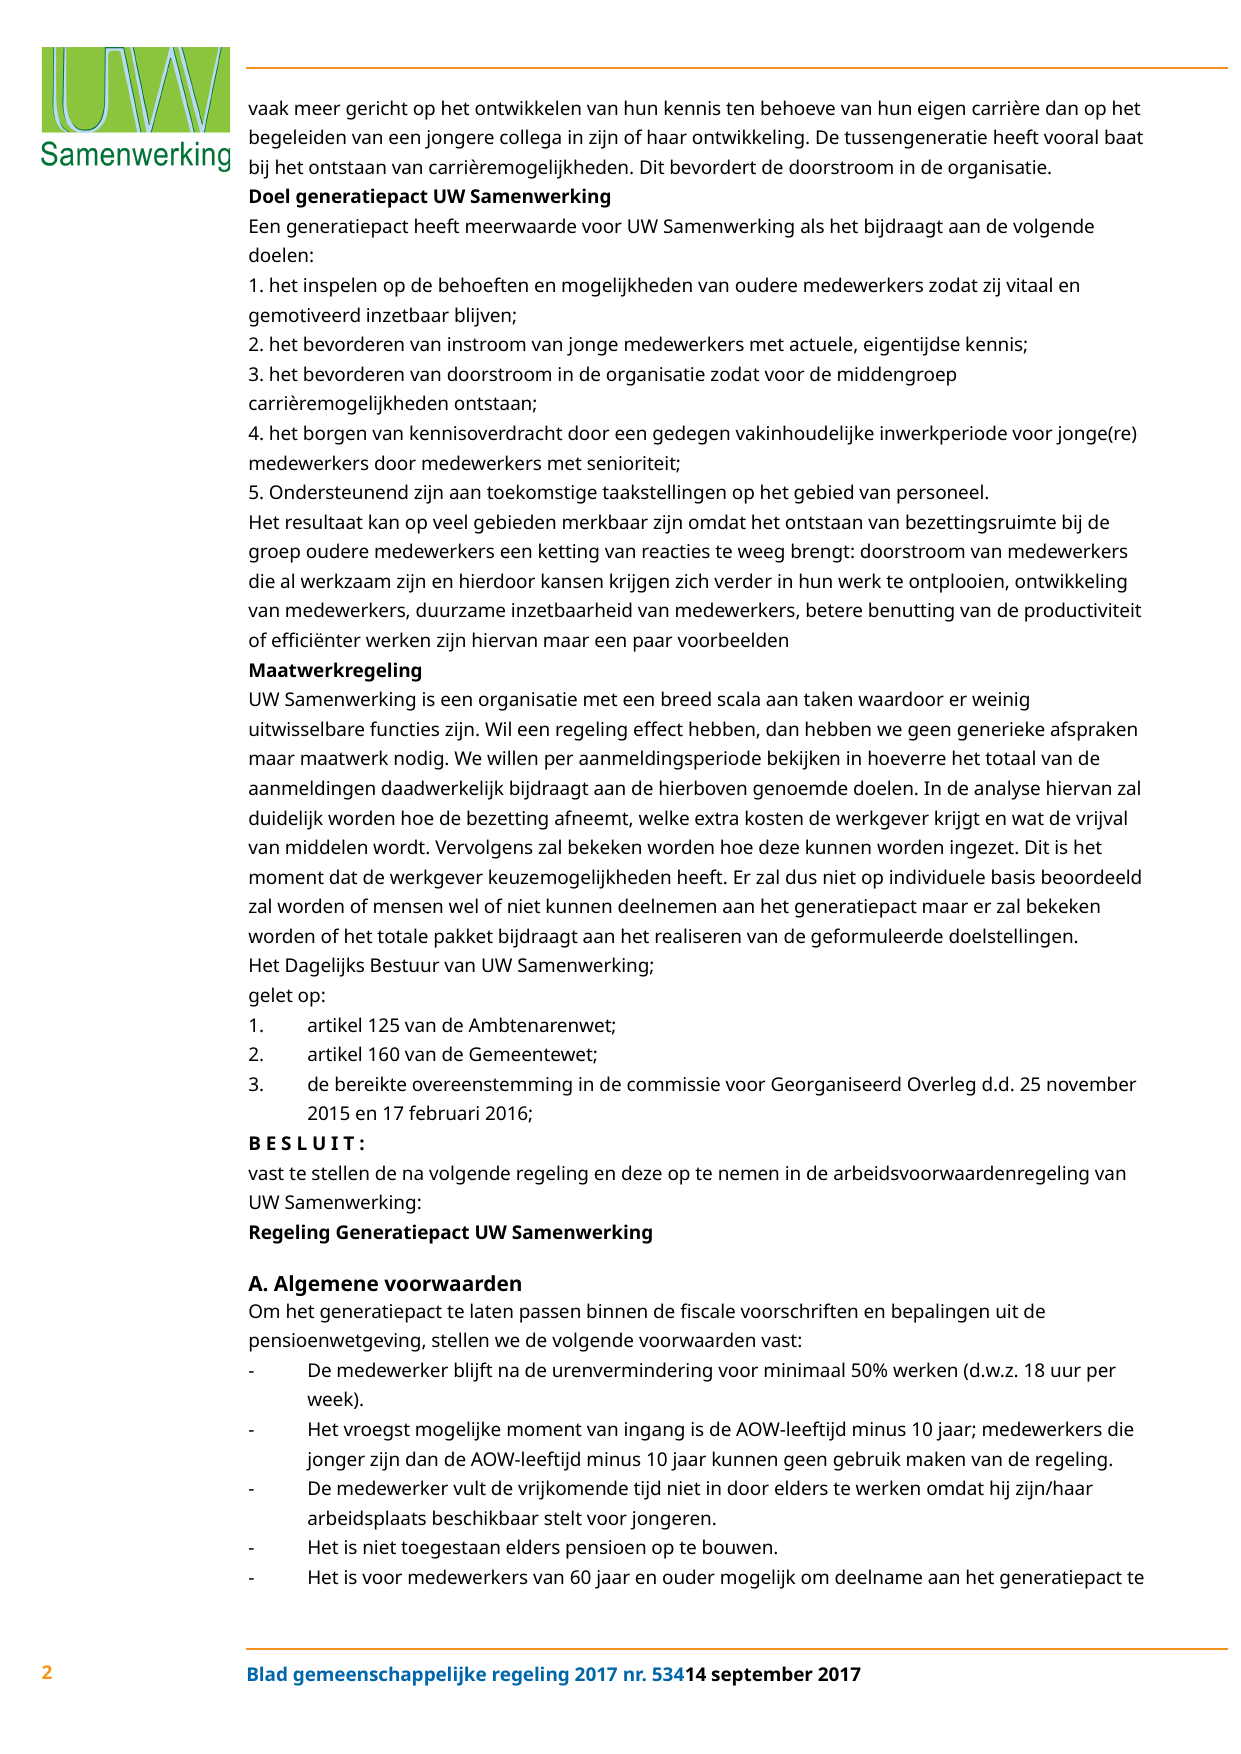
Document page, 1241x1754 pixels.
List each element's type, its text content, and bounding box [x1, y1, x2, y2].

text 4. het borgen van kennisoverdracht door een gedegen vakinhoudelijke inwerkperiode voor jonge(re) medewerkers door medewerkers met senioriteit; [248, 420, 1152, 476]
list artikel 160 van de Gemeentewet; [248, 1041, 1152, 1067]
text 3. het bevorderen van doorstroom in de organisatie zodat voor de middengroep carrièremogelijkheden ontstaan; [248, 361, 1152, 416]
text Het Dagelijks Bestuur van UW Samenwerking; [248, 953, 1152, 978]
text 2. het bevorderen van instroom van jonge medewerkers met actuele, eigentijdse kennis; [248, 331, 1152, 357]
list Het vroegst mogelijke moment van ingang is de AOW-leeftijd minus 10 jaar; medewerkers die jonger zijn dan de AOW-leeftijd minus 10 jaar kunnen geen gebruik maken van de regeling. [248, 1416, 1152, 1471]
text Een generatiepact heeft meerwaarde voor UW Samenwerking als het bijdraagt aan de volgende doelen: [248, 213, 1152, 268]
text Om het generatiepact te laten passen binnen de fiscale voorschriften en bepalingen uit de pensioenwetgeving, stellen we de volgende voorwaarden vast: [248, 1298, 1152, 1353]
text Doel generatiepact UW Samenwerking [248, 183, 1152, 209]
list De medewerker vult de vrijkomende tijd niet in door elders te werken omdat hij zijn/haar arbeidsplaats beschikbaar stelt voor jongeren. [248, 1475, 1152, 1531]
text Het resultaat kan op veel gebieden merkbaar zijn omdat het ontstaan van bezettingsruimte bij de groep oudere medewerkers een ketting van reacties te weeg brengt: doorstroom van medewerkers die al werkzaam zijn en hierdoor kansen krijgen zich verder in hun werk te ontplooien, ontwikkeling van medewerkers, duurzame inzetbaarheid van medewerkers, betere benutting van de productiviteit of efficiënter werken zijn hiervan maar een paar voorbeelden [248, 509, 1152, 653]
text Regeling Generatiepact UW Samenwerking [248, 1219, 1152, 1245]
text vast te stellen de na volgende regeling en deze op te nemen in de arbeidsvoorwaardenregeling van UW Samenwerking: [248, 1160, 1152, 1215]
text B E S L U I T : [248, 1130, 1152, 1156]
text A. Algemene voorwaarden [248, 1269, 1152, 1298]
text Maatwerkregeling [248, 657, 1152, 683]
text 1. het inspelen op de behoeften en mogelijkheden van oudere medewerkers zodat zij vitaal en gemotiveerd inzetbaar blijven; [248, 272, 1152, 328]
text gelet op: [248, 982, 1152, 1008]
list artikel 125 van de Ambtenarenwet; [248, 1012, 1152, 1038]
list Het is niet toegestaan elders pensioen op te bouwen. [248, 1534, 1152, 1560]
list de bereikte overeenstemming in de commissie voor Georganiseerd Overleg d.d. 25 november 2015 en 17 februari 2016; [248, 1071, 1152, 1126]
list De medewerker blijft na de urenvermindering voor minimaal 50% werken (d.w.z. 18 uur per week). [248, 1357, 1152, 1412]
text vaak meer gericht op het ontwikkelen van hun kennis ten behoeve van hun eigen carrière dan op het begeleiden van een jongere collega in zijn of haar ontwikkeling. De tussengeneratie heeft vooral baat bij het ontstaan van carrièremogelijkheden. Dit bevordert de doorstroom in de organisatie. [248, 95, 1152, 180]
text 5. Ondersteunend zijn aan toekomstige taakstellingen op het gebied van personeel. [248, 479, 1152, 505]
picture [41, 47, 231, 172]
text UW Samenwerking is een organisatie met een breed scala aan taken waardoor er weinig uitwisselbare functies zijn. Wil een regeling effect hebben, dan hebben we geen generieke afspraken maar maatwerk nodig. We willen per aanmeldingsperiode bekijken in hoeverre het totaal van de aanmeldingen daadwerkelijk bijdraagt aan de hierboven genoemde doelen. In de analyse hiervan zal duidelijk worden hoe de bezetting afneemt, welke extra kosten de werkgever krijgt en wat de vrijval van middelen wordt. Vervolgens zal bekeken worden hoe deze kunnen worden ingezet. Dit is het moment dat de werkgever keuzemogelijkheden heeft. Er zal dus niet op individuele basis beoordeeld zal worden of mensen wel of niet kunnen deelnemen aan het generatiepact maar er zal bekeken worden of het totale pakket bijdraagt aan het realiseren van de geformuleerde doelstellingen. [248, 686, 1152, 949]
list Het is voor medewerkers van 60 jaar en ouder mogelijk om deelname aan het generatiepact te [248, 1564, 1152, 1590]
